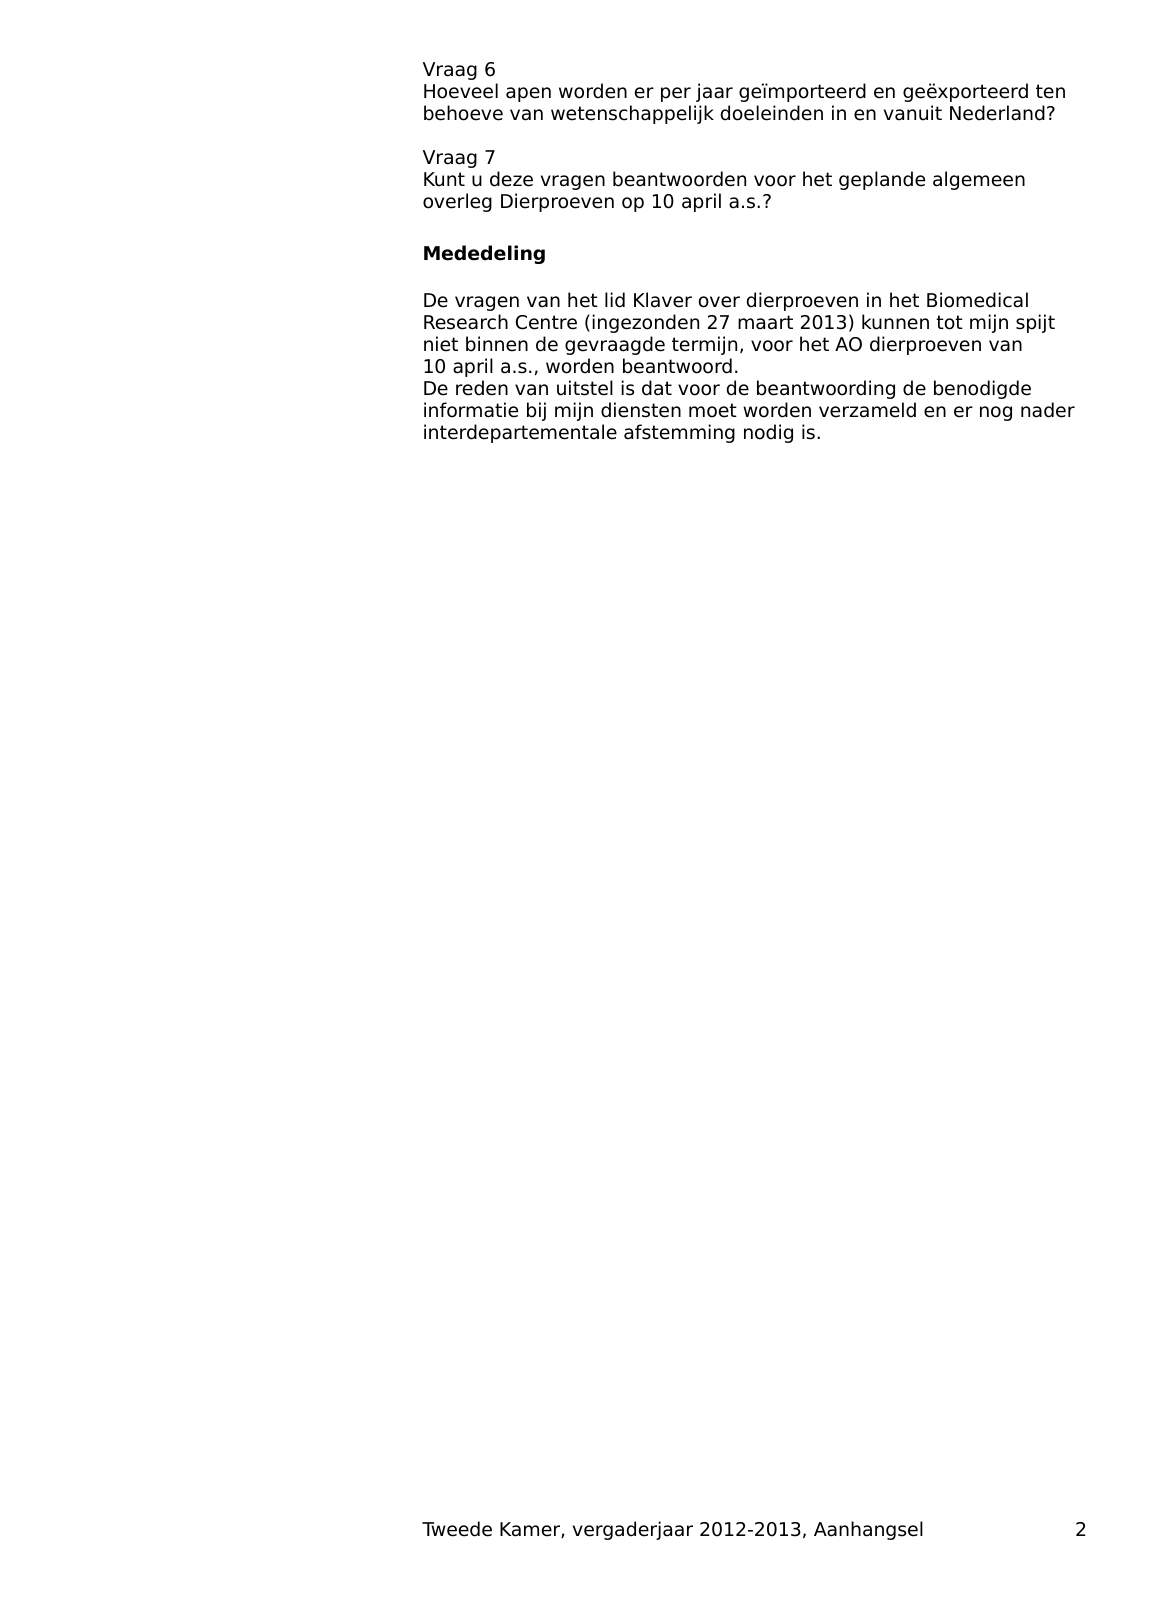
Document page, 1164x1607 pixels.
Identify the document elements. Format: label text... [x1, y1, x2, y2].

text Vraag 6 [422, 59, 1087, 81]
text Vraag 7 [422, 147, 1087, 169]
text De vragen van het lid Klaver over dierproeven in het Biomedical Research Centre (ingezonden 27 maart 2013) kunnen tot mijn spijt niet binnen de gevraagde termijn, voor het AO dierproeven van 10 april a.s., worden beantwoord. [422, 290, 1087, 378]
subtitle Mededeling [422, 243, 1087, 265]
text De reden van uitstel is dat voor de beantwoording de benodigde informatie bij mijn diensten moet worden verzameld en er nog nader interdepartementale afstemming nodig is. [422, 378, 1087, 444]
text Kunt u deze vragen beantwoorden voor het geplande algemeen overleg Dierproeven op 10 april a.s.? [422, 169, 1087, 213]
text Hoeveel apen worden er per jaar geïmporteerd en geëxporteerd ten behoeve van wetenschappelijk doeleinden in en vanuit Nederland? [422, 81, 1087, 125]
